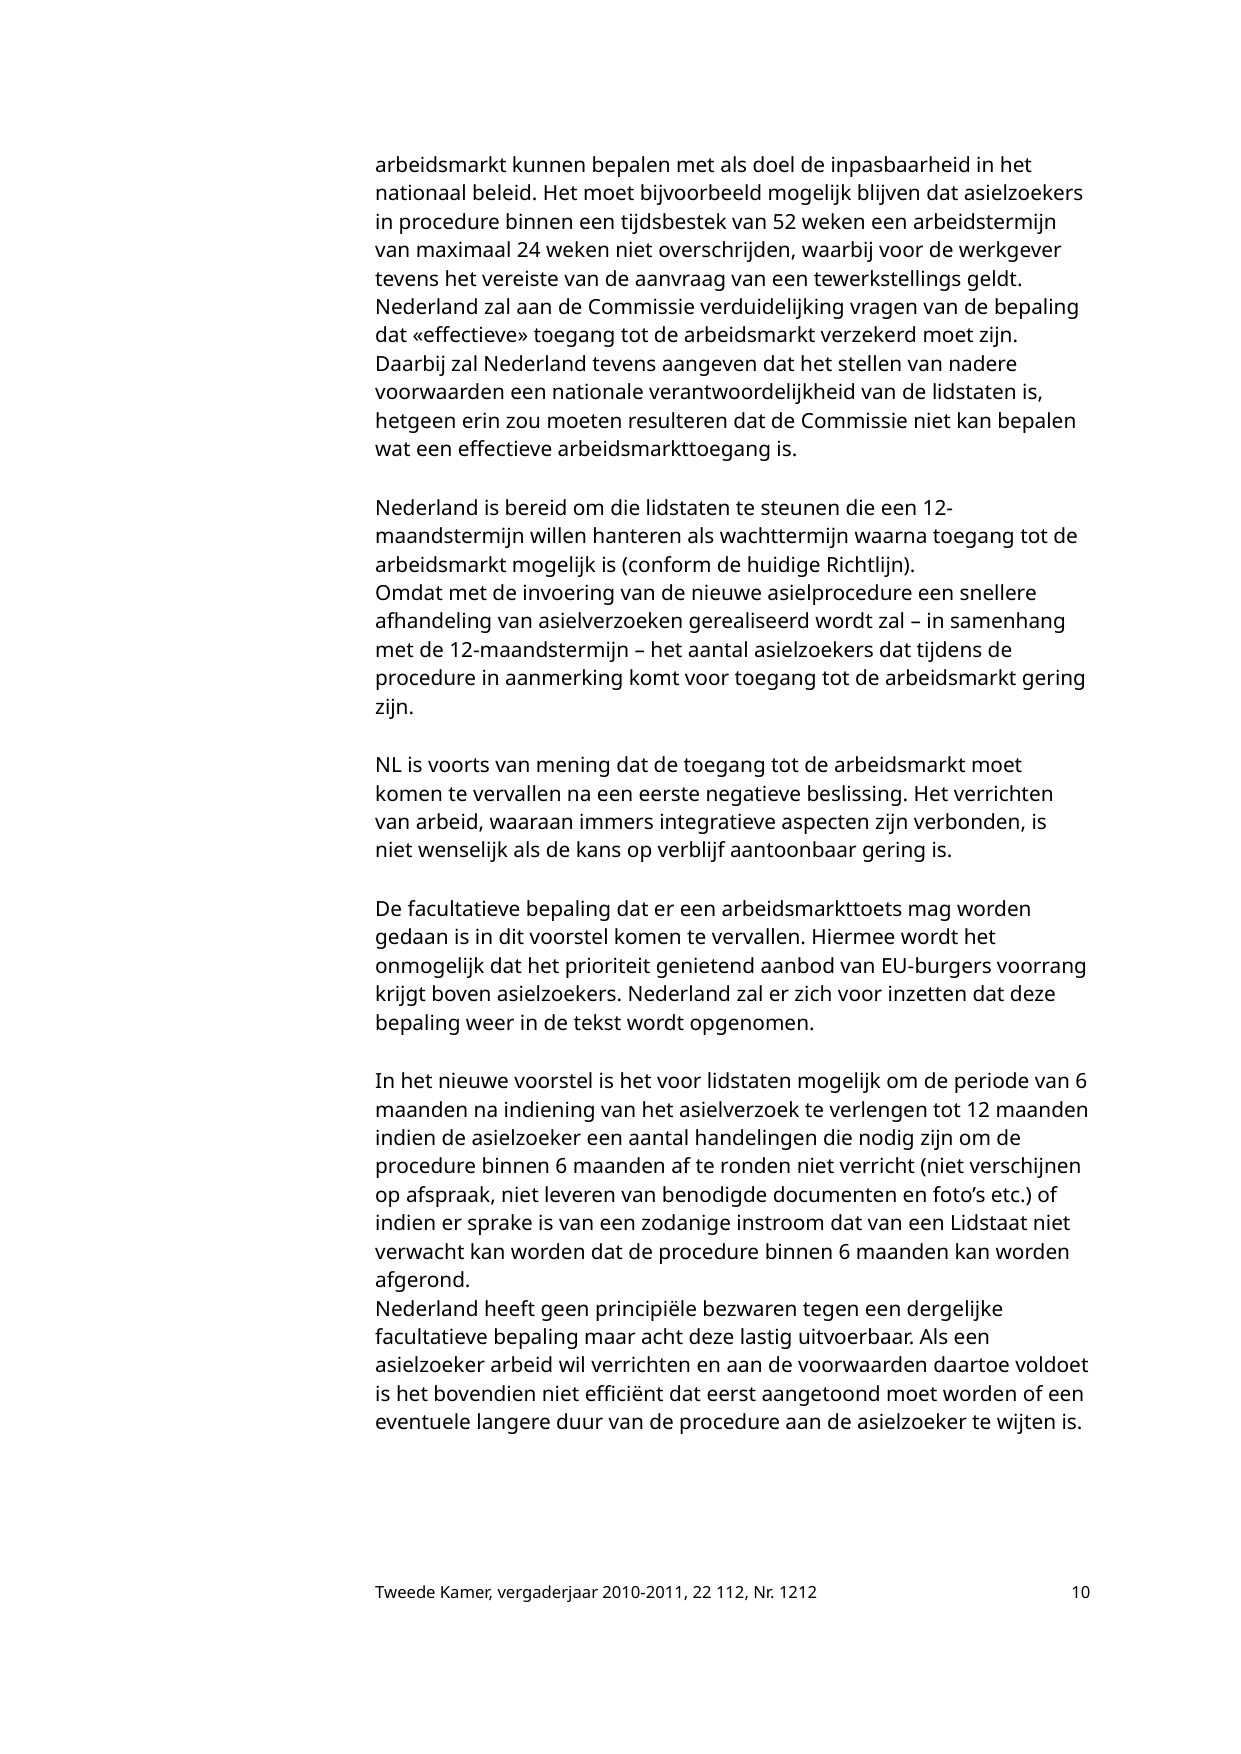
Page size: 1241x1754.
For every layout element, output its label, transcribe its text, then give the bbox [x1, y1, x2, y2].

text Nederland heeft geen principiële bezwaren tegen een dergelijke facultatieve bepaling maar acht deze lastig uitvoerbaar. Als een asielzoeker arbeid wil verrichten en aan de voorwaarden daartoe voldoet is het bovendien niet efficiënt dat eerst aangetoond moet worden of een eventuele langere duur van de procedure aan de asielzoeker te wijten is. [375, 1294, 1090, 1436]
text De facultatieve bepaling dat er een arbeidsmarkttoets mag worden gedaan is in dit voorstel komen te vervallen. Hiermee wordt het onmogelijk dat het prioriteit genietend aanbod van EU-burgers voorrang krijgt boven asielzoekers. Nederland zal er zich voor inzetten dat deze bepaling weer in de tekst wordt opgenomen. [375, 894, 1090, 1036]
text arbeidsmarkt kunnen bepalen met als doel de inpasbaarheid in het nationaal beleid. Het moet bijvoorbeeld mogelijk blijven dat asielzoekers in procedure binnen een tijdsbestek van 52 weken een arbeidstermijn van maximaal 24 weken niet overschrijden, waarbij voor de werkgever tevens het vereiste van de aanvraag van een tewerkstellings geldt. Nederland zal aan de Commissie verduidelijking vragen van de bepaling dat «effectieve» toegang tot de arbeidsmarkt verzekerd moet zijn. Daarbij zal Nederland tevens aangeven dat het stellen van nadere voorwaarden een nationale verantwoordelijkheid van de lidstaten is, hetgeen erin zou moeten resulteren dat de Commissie niet kan bepalen wat een effectieve arbeidsmarkttoegang is. [375, 150, 1090, 463]
text Omdat met de invoering van de nieuwe asielprocedure een snellere afhandeling van asielverzoeken gerealiseerd wordt zal – in samenhang met de 12-maandstermijn – het aantal asielzoekers dat tijdens de procedure in aanmerking komt voor toegang tot de arbeidsmarkt gering zijn. [375, 578, 1090, 720]
text Nederland is bereid om die lidstaten te steunen die een 12-maandstermijn willen hanteren als wachttermijn waarna toegang tot de arbeidsmarkt mogelijk is (conform de huidige Richtlijn). [375, 493, 1090, 578]
text NL is voorts van mening dat de toegang tot de arbeidsmarkt moet komen te vervallen na een eerste negatieve beslissing. Het verrichten van arbeid, waaraan immers integratieve aspecten zijn verbonden, is niet wenselijk als de kans op verblijf aantoonbaar gering is. [375, 750, 1090, 864]
text In het nieuwe voorstel is het voor lidstaten mogelijk om de periode van 6 maanden na indiening van het asielverzoek te verlengen tot 12 maanden indien de asielzoeker een aantal handelingen die nodig zijn om de procedure binnen 6 maanden af te ronden niet verricht (niet verschijnen op afspraak, niet leveren van benodigde documenten en foto’s etc.) of indien er sprake is van een zodanige instroom dat van een Lidstaat niet verwacht kan worden dat de procedure binnen 6 maanden kan worden afgerond. [375, 1066, 1090, 1294]
